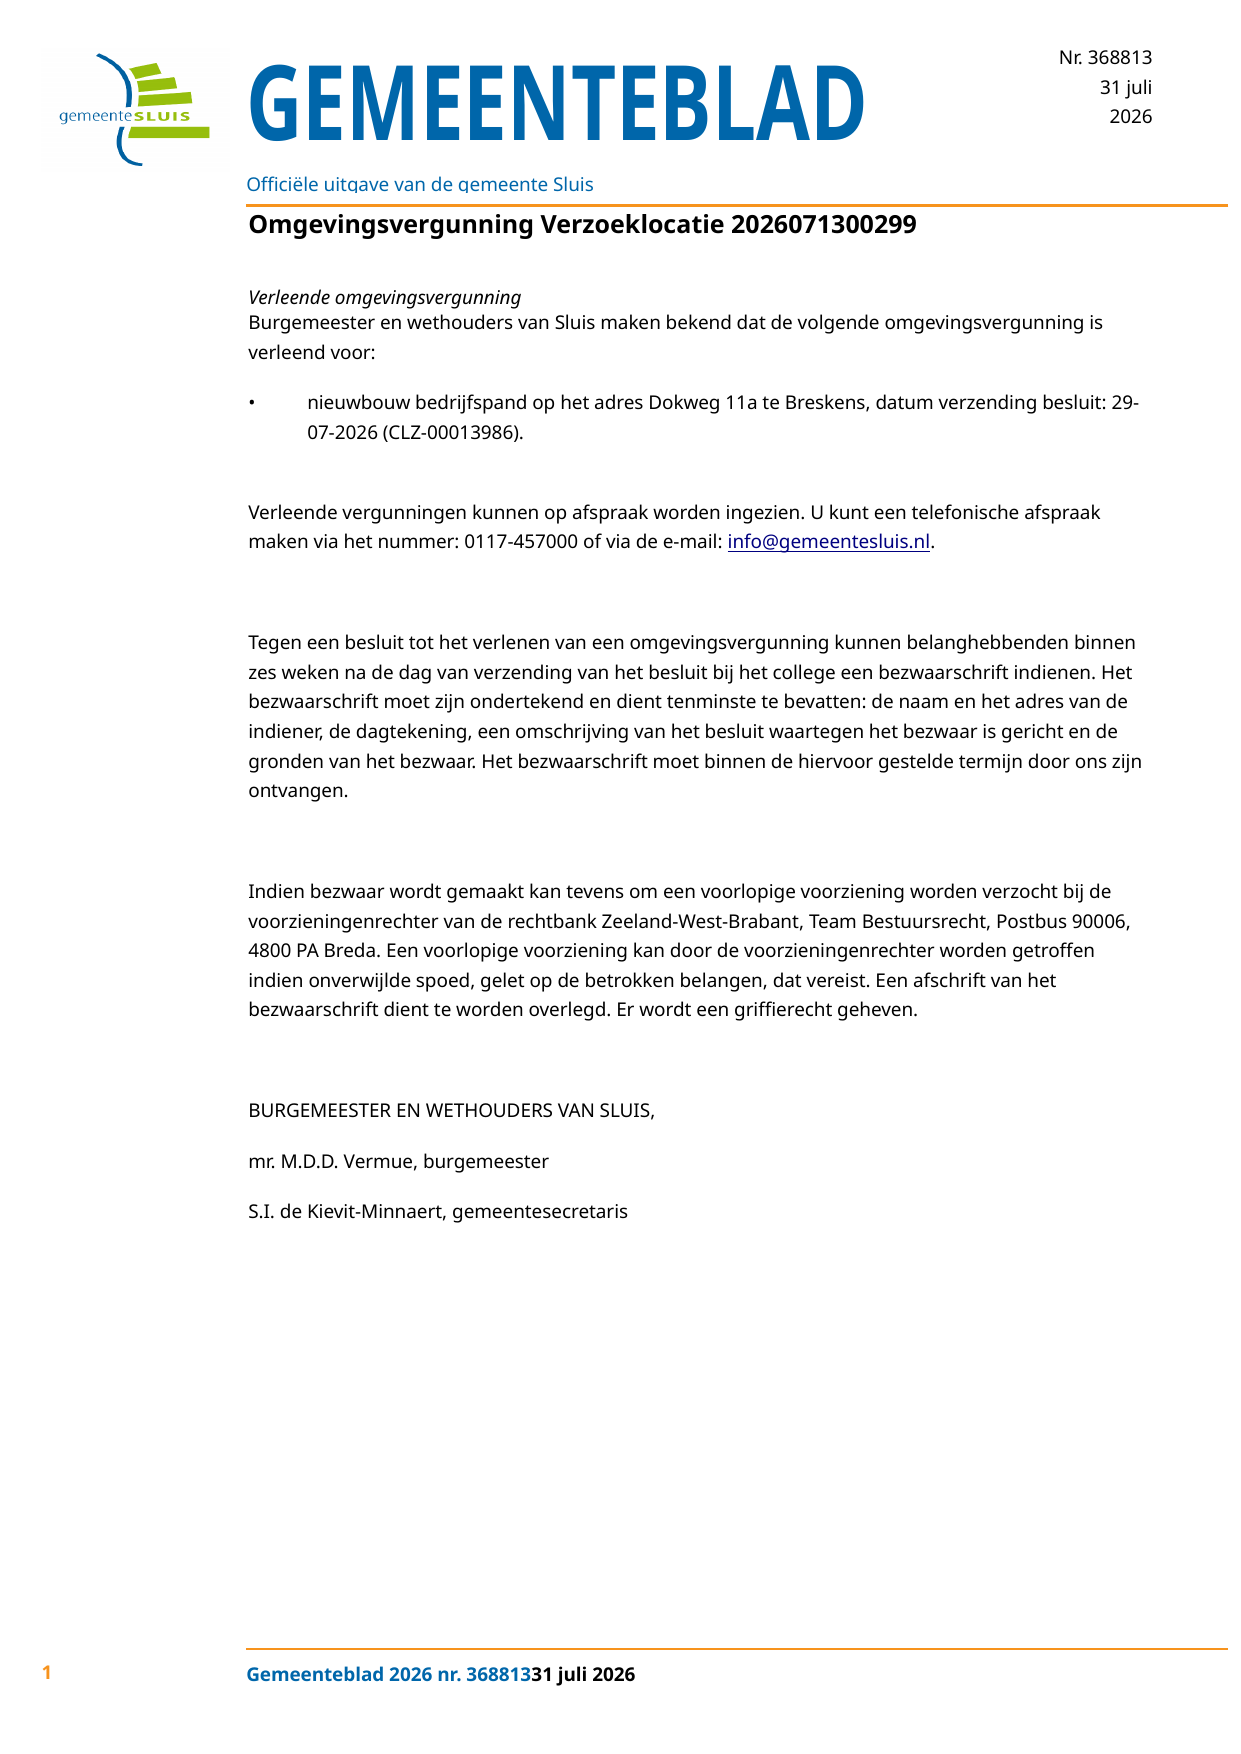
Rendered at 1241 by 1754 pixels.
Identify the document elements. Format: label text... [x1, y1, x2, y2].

text Verleende omgevingsvergunning [248, 284, 1152, 309]
text Verleende vergunningen kunnen op afspraak worden ingezien. U kunt een telefonische afspraak maken via het nummer: 0117-457000 of via de e-mail: info@gemeentesluis.nl. [248, 499, 1152, 554]
text S.I. de Kievit-Minnaert, gemeentesecretaris [248, 1198, 1152, 1224]
text Indien bezwaar wordt gemaakt kan tevens om een voorlopige voorziening worden verzocht bij de voorzieningenrechter van de rechtbank Zeeland-West-Brabant, Team Bestuursrecht, Postbus 90006, 4800 PA Breda. Een voorlopige voorziening kan door de voorzieningenrechter worden getroffen indien onverwijlde spoed, gelet op de betrokken belangen, dat vereist. Een afschrift van het bezwaarschrift dient te worden overlegd. Er wordt een griffierecht geheven. [248, 878, 1152, 1022]
text mr. M.D.D. Vermue, burgemeester [248, 1148, 1152, 1174]
text Tegen een besluit tot het verlenen van een omgevingsvergunning kunnen belanghebbenden binnen zes weken na de dag van verzending van het besluit bij het college een bezwaarschrift indienen. Het bezwaarschrift moet zijn ondertekend en dient tenminste te bevatten: de naam en het adres van de indiener, de dagtekening, een omschrijving van het besluit waartegen het bezwaar is gericht en de gronden van het bezwaar. Het bezwaarschrift moet binnen de hiervoor gestelde termijn door ons zijn ontvangen. [248, 629, 1152, 803]
text BURGEMEESTER EN WETHOUDERS VAN SLUIS, [248, 1097, 1152, 1123]
text Omgevingsvergunning Verzoeklocatie 2026071300299 [248, 207, 1152, 241]
list nieuwbouw bedrijfspand op het adres Dokweg 11a te Breskens, datum verzending besluit: 29-07-2026 (CLZ-00013986). [248, 389, 1152, 445]
text Burgemeester en wethouders van Sluis maken bekend dat de volgende omgevingsvergunning is verleend voor: [248, 309, 1152, 365]
picture [41, 47, 231, 172]
